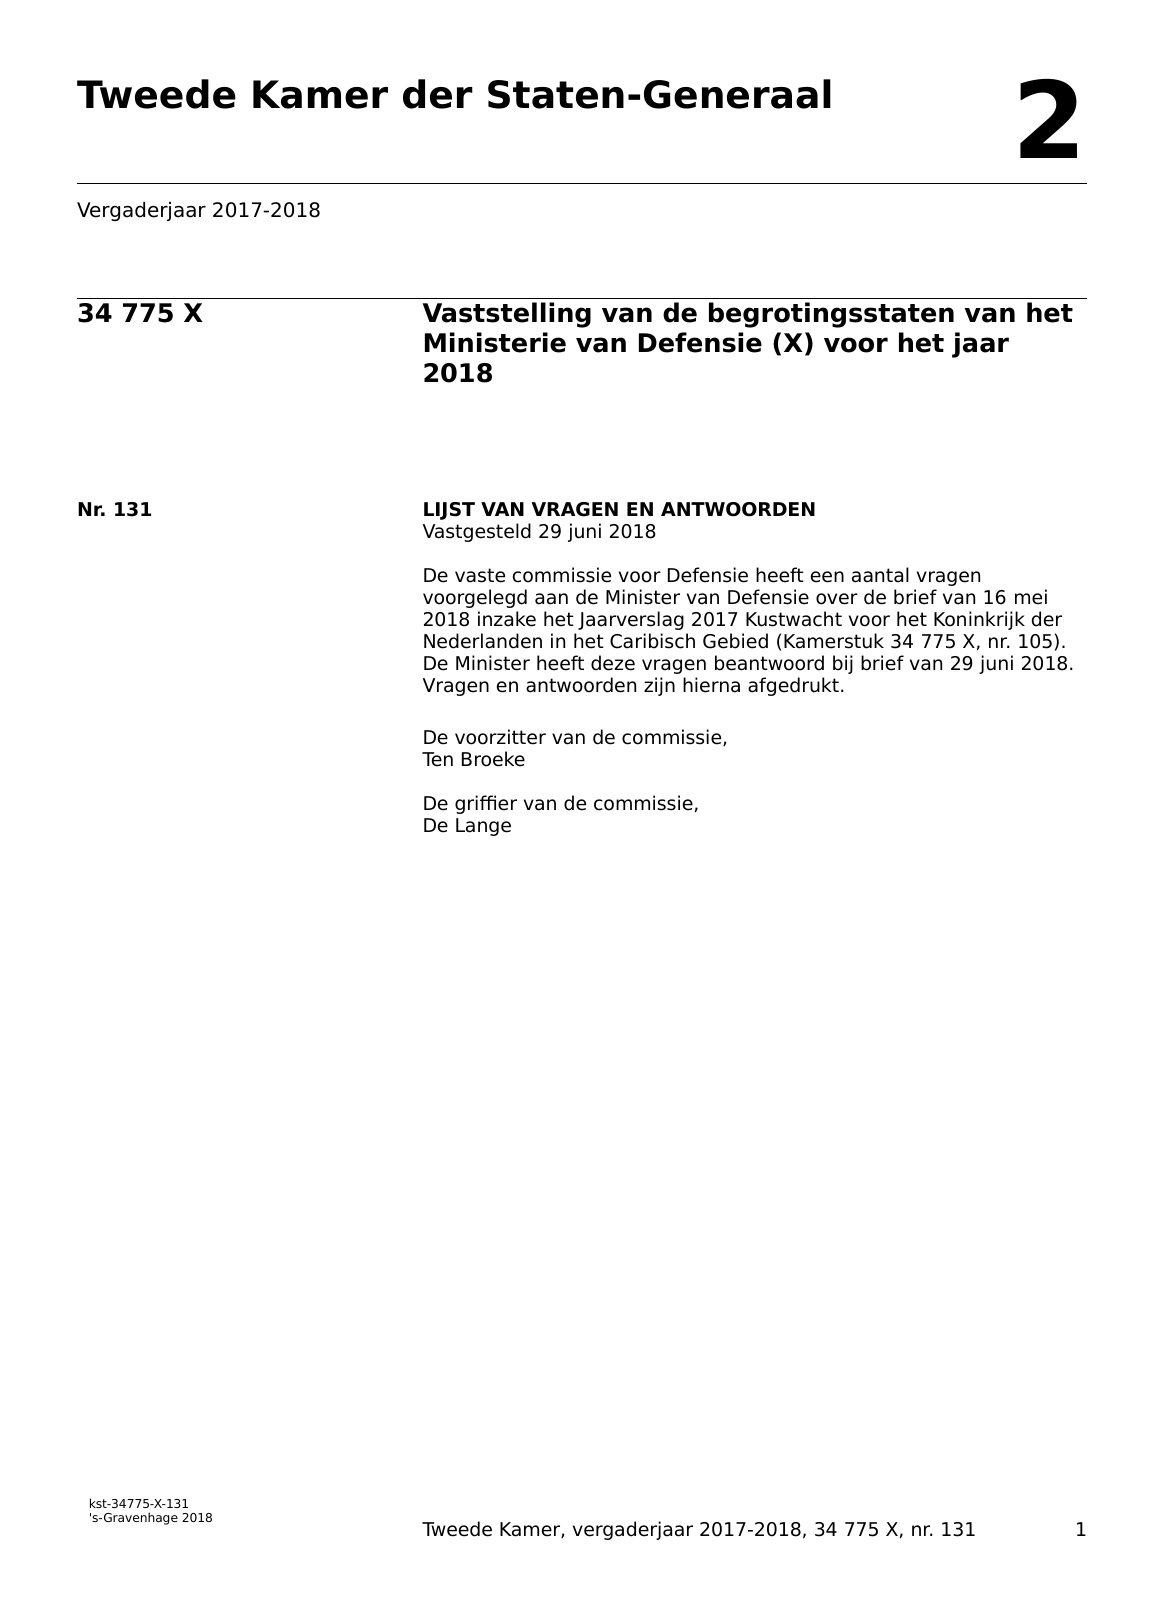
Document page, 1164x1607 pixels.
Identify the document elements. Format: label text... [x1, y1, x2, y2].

text 's-Gravenhage 2018 [88, 1511, 323, 1525]
subtitle 34 775 X Vaststelling van de begrotingsstaten van het Ministerie van Defensie (X) voor het jaar 2018 [77, 299, 1087, 388]
subtitle Nr. 131 LIJST VAN VRAGEN EN ANTWOORDEN [77, 499, 1087, 521]
table_header 2 [886, 59, 1087, 183]
text De vaste commissie voor Defensie heeft een aantal vragen voorgelegd aan de Minister van Defensie over de brief van 16 mei 2018 inzake het Jaarverslag 2017 Kustwacht voor het Koninkrijk der Nederlanden in het Caribisch Gebied (Kamerstuk 34 775 X, nr. 105). [422, 565, 1087, 653]
table_cell Vergaderjaar 2017-2018 [77, 184, 1087, 298]
table_header Tweede Kamer der Staten-Generaal [77, 59, 886, 183]
text De voorzitter van de commissie, Ten Broeke [422, 727, 1087, 771]
text De griffier van de commissie, De Lange [422, 793, 1087, 837]
text kst-34775-X-131 [88, 1497, 323, 1511]
text Vastgesteld 29 juni 2018 [422, 521, 1087, 543]
text De Minister heeft deze vragen beantwoord bij brief van 29 juni 2018. Vragen en antwoorden zijn hierna afgedrukt. [422, 653, 1087, 697]
